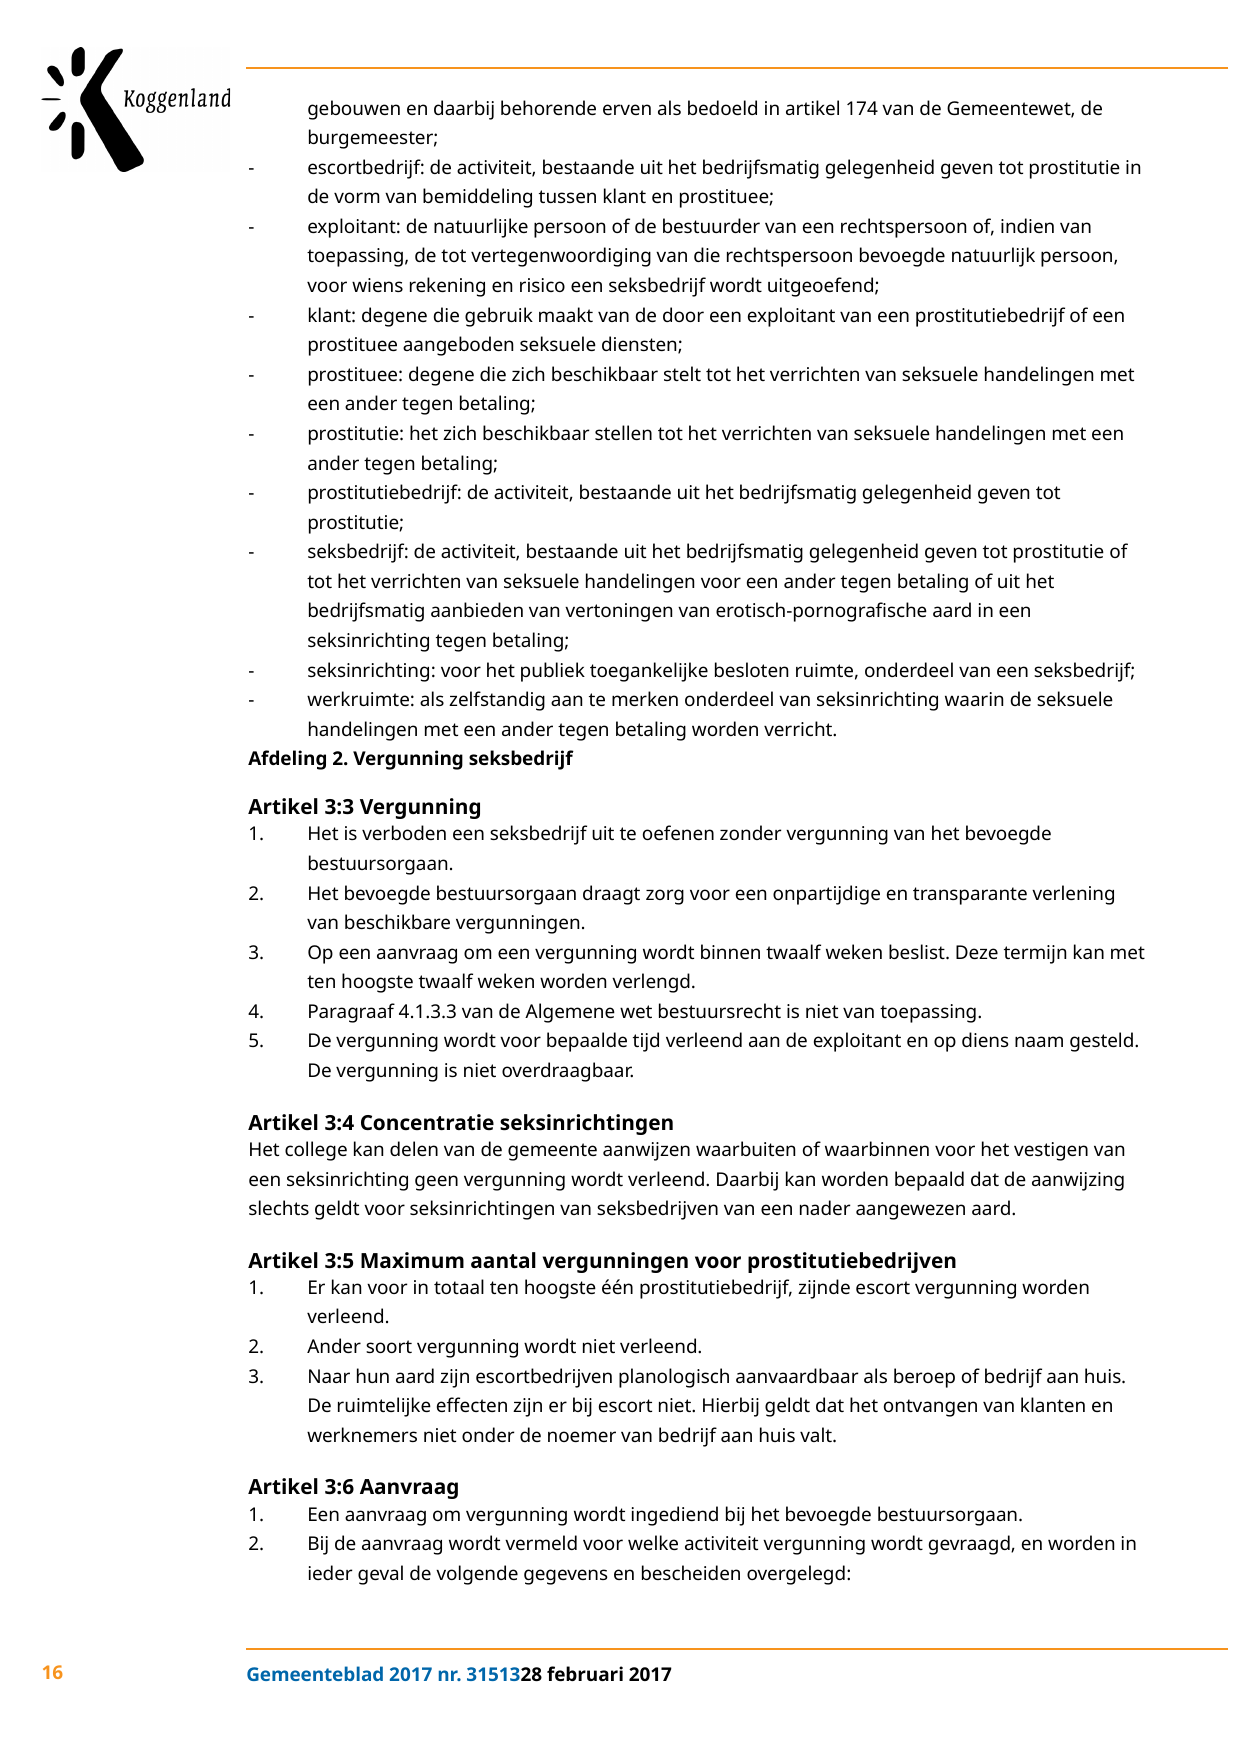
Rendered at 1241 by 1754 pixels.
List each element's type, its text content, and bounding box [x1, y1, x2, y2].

text Het college kan delen van de gemeente aanwijzen waarbuiten of waarbinnen voor het vestigen van een seksinrichting geen vergunning wordt verleend. Daarbij kan worden bepaald dat de aanwijzing slechts geldt voor seksinrichtingen van seksbedrijven van een nader aangewezen aard. [248, 1136, 1152, 1221]
list Er kan voor in totaal ten hoogste één prostitutiebedrijf, zijnde escort vergunning worden verleend. [248, 1274, 1152, 1329]
list Ander soort vergunning wordt niet verleend. [248, 1333, 1152, 1359]
list klant: degene die gebruik maakt van de door een exploitant van een prostitutiebedrijf of een prostituee aangeboden seksuele diensten; [248, 302, 1152, 357]
list exploitant: de natuurlijke persoon of de bestuurder van een rechtspersoon of, indien van toepassing, de tot vertegenwoordiging van die rechtspersoon bevoegde natuurlijk persoon, voor wiens rekening en risico een seksbedrijf wordt uitgeoefend; [248, 213, 1152, 298]
text Artikel 3:3 Vergunning [248, 792, 1152, 821]
list Het bevoegde bestuursorgaan draagt zorg voor een onpartijdige en transparante verlening van beschikbare vergunningen. [248, 880, 1152, 935]
list escortbedrijf: de activiteit, bestaande uit het bedrijfsmatig gelegenheid geven tot prostitutie in de vorm van bemiddeling tussen klant en prostituee; [248, 154, 1152, 209]
text Artikel 3:5 Maximum aantal vergunningen voor prostitutiebedrijven [248, 1246, 1152, 1274]
text Afdeling 2. Vergunning seksbedrijf [248, 746, 1152, 771]
list seksbedrijf: de activiteit, bestaande uit het bedrijfsmatig gelegenheid geven tot prostitutie of tot het verrichten van seksuele handelingen voor een ander tegen betaling of uit het bedrijfsmatig aanbieden van vertoningen van erotisch-pornografische aard in een seksinrichting tegen betaling; [248, 538, 1152, 653]
text Artikel 3:6 Aanvraag [248, 1472, 1152, 1501]
list seksinrichting: voor het publiek toegankelijke besloten ruimte, onderdeel van een seksbedrijf; [248, 657, 1152, 683]
list Een aanvraag om vergunning wordt ingediend bij het bevoegde bestuursorgaan. [248, 1501, 1152, 1527]
list prostitutiebedrijf: de activiteit, bestaande uit het bedrijfsmatig gelegenheid geven tot prostitutie; [248, 479, 1152, 535]
list Het is verboden een seksbedrijf uit te oefenen zonder vergunning van het bevoegde bestuursorgaan. [248, 821, 1152, 876]
list Op een aanvraag om een vergunning wordt binnen twaalf weken beslist. Deze termijn kan met ten hoogste twaalf weken worden verlengd. [248, 939, 1152, 994]
list Paragraaf 4.1.3.3 van de Algemene wet bestuursrecht is niet van toepassing. [248, 998, 1152, 1024]
list werkruimte: als zelfstandig aan te merken onderdeel van seksinrichting waarin de seksuele handelingen met een ander tegen betaling worden verricht. [248, 686, 1152, 742]
list prostituee: degene die zich beschikbaar stelt tot het verrichten van seksuele handelingen met een ander tegen betaling; [248, 361, 1152, 416]
list gebouwen en daarbij behorende erven als bedoeld in artikel 174 van de Gemeentewet, de burgemeester; [248, 95, 1152, 150]
text Artikel 3:4 Concentratie seksinrichtingen [248, 1108, 1152, 1136]
list Naar hun aard zijn escortbedrijven planologisch aanvaardbaar als beroep of bedrijf aan huis. De ruimtelijke effecten zijn er bij escort niet. Hierbij geldt dat het ontvangen van klanten en werknemers niet onder de noemer van bedrijf aan huis valt. [248, 1363, 1152, 1448]
list Bij de aanvraag wordt vermeld voor welke activiteit vergunning wordt gevraagd, en worden in ieder geval de volgende gegevens en bescheiden overgelegd: [248, 1531, 1152, 1586]
list prostitutie: het zich beschikbaar stellen tot het verrichten van seksuele handelingen met een ander tegen betaling; [248, 420, 1152, 476]
list De vergunning wordt voor bepaalde tijd verleend aan de exploitant en op diens naam gesteld. De vergunning is niet overdraagbaar. [248, 1028, 1152, 1083]
picture [41, 47, 231, 172]
